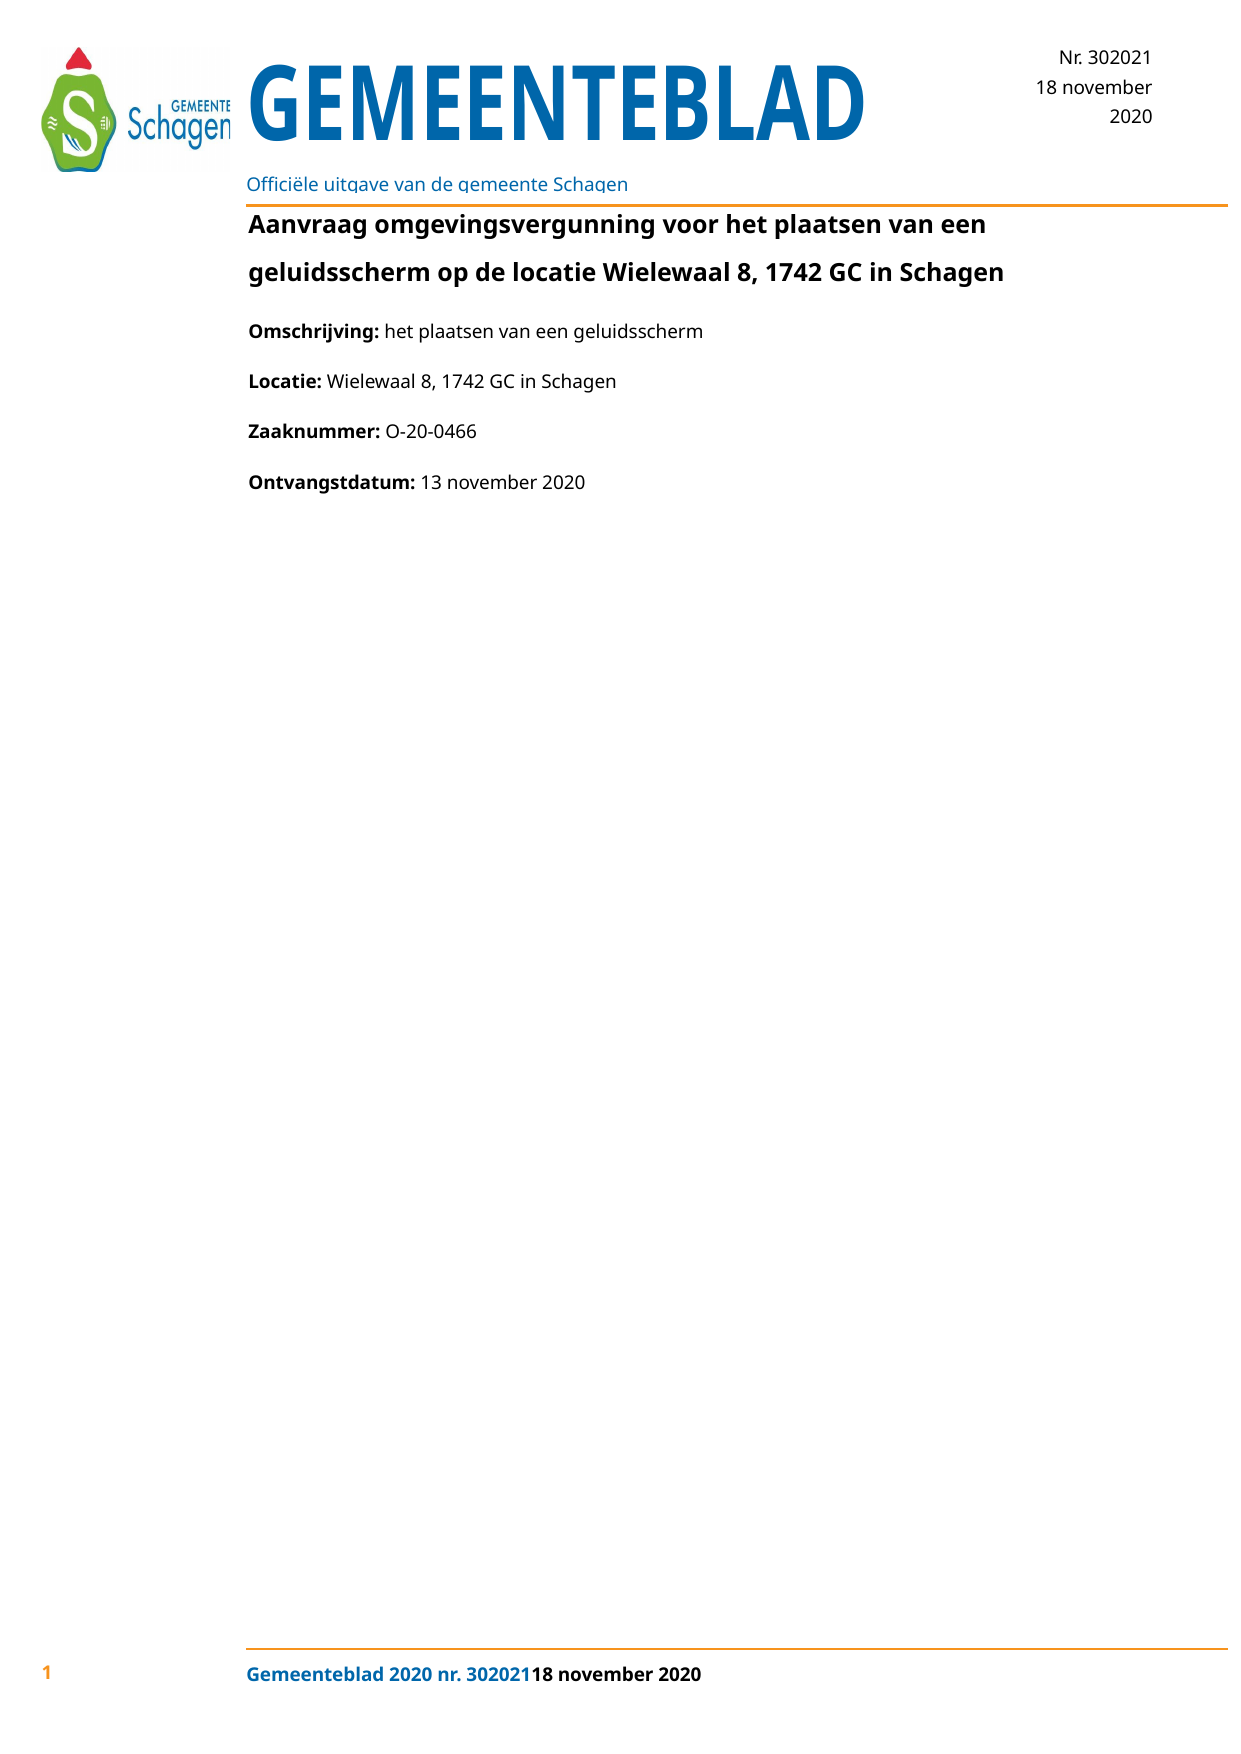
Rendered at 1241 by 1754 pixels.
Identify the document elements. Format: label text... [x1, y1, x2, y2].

text Zaaknummer: O-20-0466 [248, 419, 1152, 444]
text Ontvangstdatum: 13 november 2020 [248, 469, 1152, 495]
picture [41, 47, 231, 172]
text Locatie: Wielewaal 8, 1742 GC in Schagen [248, 368, 1152, 394]
text Aanvraag omgevingsvergunning voor het plaatsen van een geluidsscherm op de locatie Wielewaal 8, 1742 GC in Schagen [248, 207, 1152, 288]
text Omschrijving: het plaatsen van een geluidsscherm [248, 318, 1152, 344]
